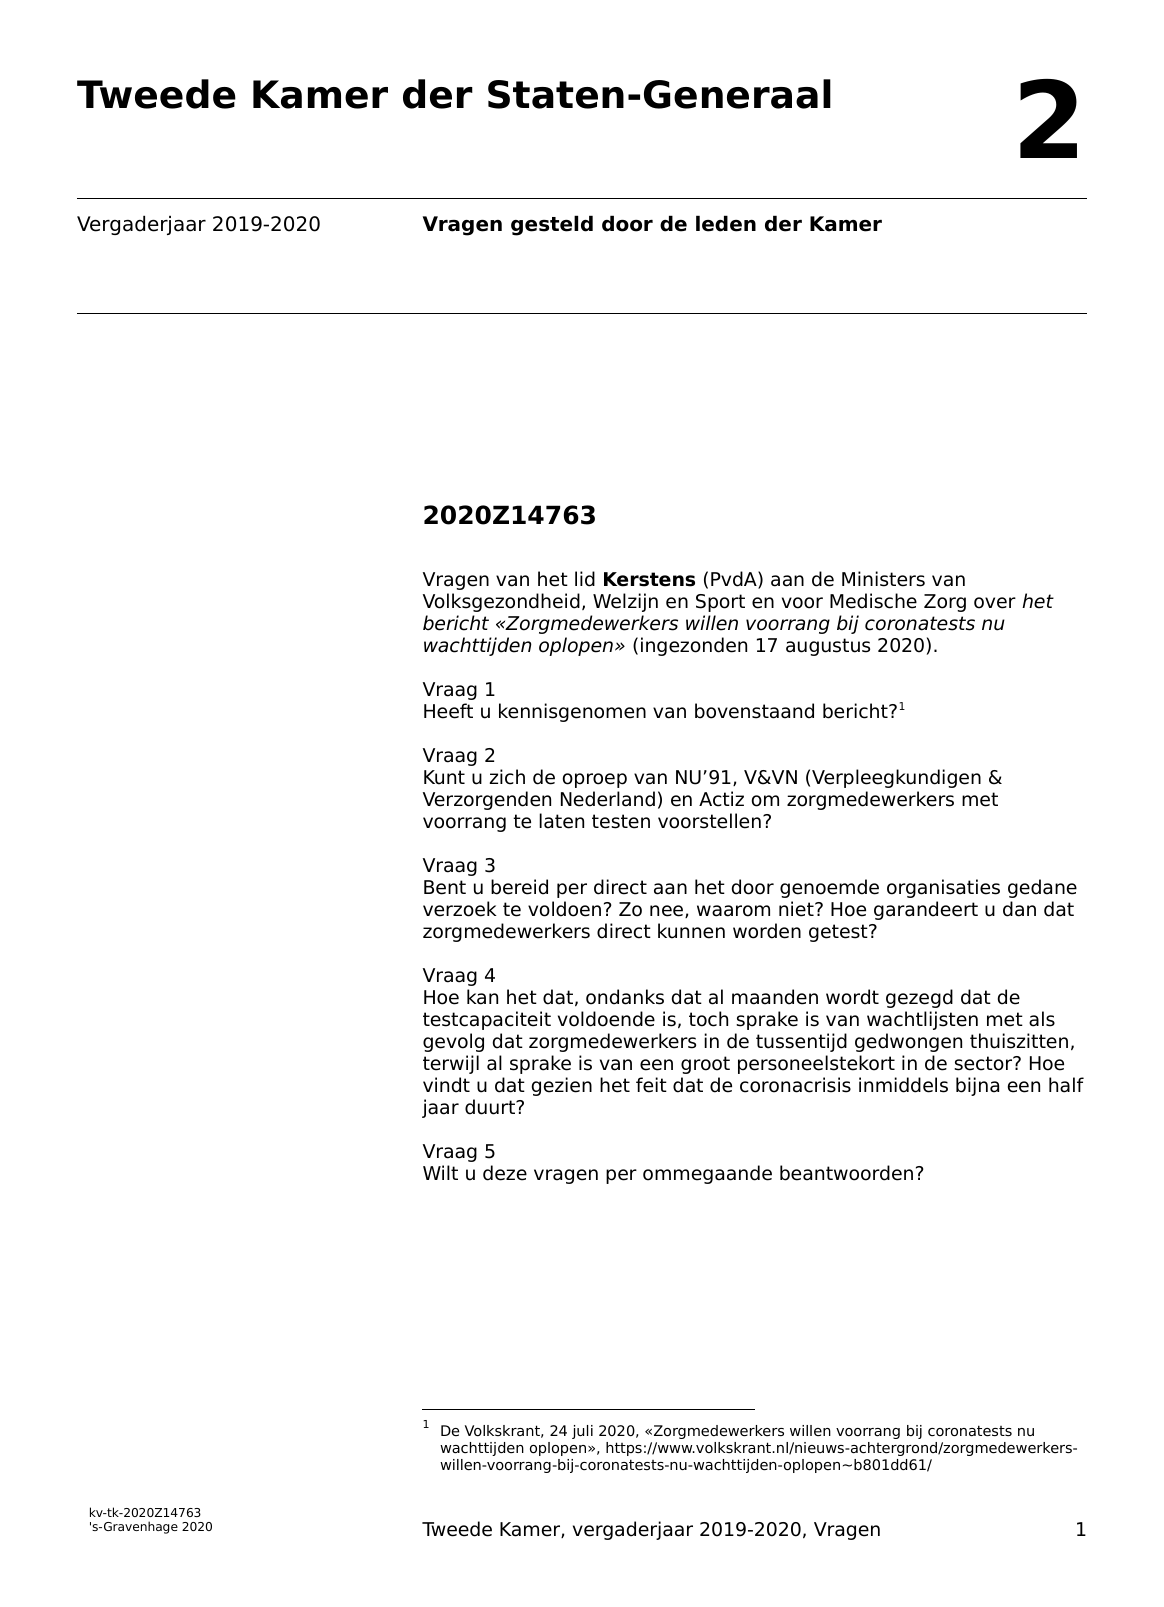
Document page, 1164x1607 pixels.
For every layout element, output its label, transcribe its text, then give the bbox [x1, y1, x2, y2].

text kv-tk-2020Z14763 [88, 1506, 323, 1520]
text Vraag 5 [422, 1141, 1087, 1163]
text Heeft u kennisgenomen van bovenstaand bericht? [422, 701, 1087, 723]
table_cell Vragen gesteld door de leden der Kamer [422, 199, 1087, 313]
text De Volkskrant, 24 juli 2020, «Zorgmedewerkers willen voorrang bij coronatests nu wachttijden oplopen», https://www.volkskrant.nl/nieuws-achtergrond/zorgmedewerkers-willen-voorrang-bij-coronatests-nu-wachttijden-oplopen~b801dd61/ [422, 1418, 1087, 1474]
text 2020Z14763 [422, 501, 1087, 531]
text Vraag 1 [422, 679, 1087, 701]
table_header 2 [886, 59, 1087, 198]
table_cell Vergaderjaar 2019-2020 [77, 199, 422, 313]
text Vraag 3 [422, 855, 1087, 877]
text Kunt u zich de oproep van NU’91, V&VN (Verpleegkundigen & Verzorgenden Nederland) en Actiz om zorgmedewerkers met voorrang te laten testen voorstellen? [422, 767, 1087, 833]
text Bent u bereid per direct aan het door genoemde organisaties gedane verzoek te voldoen? Zo nee, waarom niet? Hoe garandeert u dan dat zorgmedewerkers direct kunnen worden getest? [422, 877, 1087, 943]
text Vraag 2 [422, 745, 1087, 767]
text 's-Gravenhage 2020 [88, 1520, 323, 1534]
text Vraag 4 [422, 965, 1087, 987]
text Hoe kan het dat, ondanks dat al maanden wordt gezegd dat de testcapaciteit voldoende is, toch sprake is van wachtlijsten met als gevolg dat zorgmedewerkers in de tussentijd gedwongen thuiszitten, terwijl al sprake is van een groot personeelstekort in de sector? Hoe vindt u dat gezien het feit dat de coronacrisis inmiddels bijna een half jaar duurt? [422, 987, 1087, 1119]
table_header Tweede Kamer der Staten-Generaal [77, 59, 886, 198]
text Vragen van het lid Kerstens (PvdA) aan de Ministers van Volksgezondheid, Welzijn en Sport en voor Medische Zorg over het bericht «Zorgmedewerkers willen voorrang bij coronatests nu wachttijden oplopen» (ingezonden 17 augustus 2020). [422, 569, 1087, 657]
text Wilt u deze vragen per ommegaande beantwoorden? [422, 1163, 1087, 1185]
